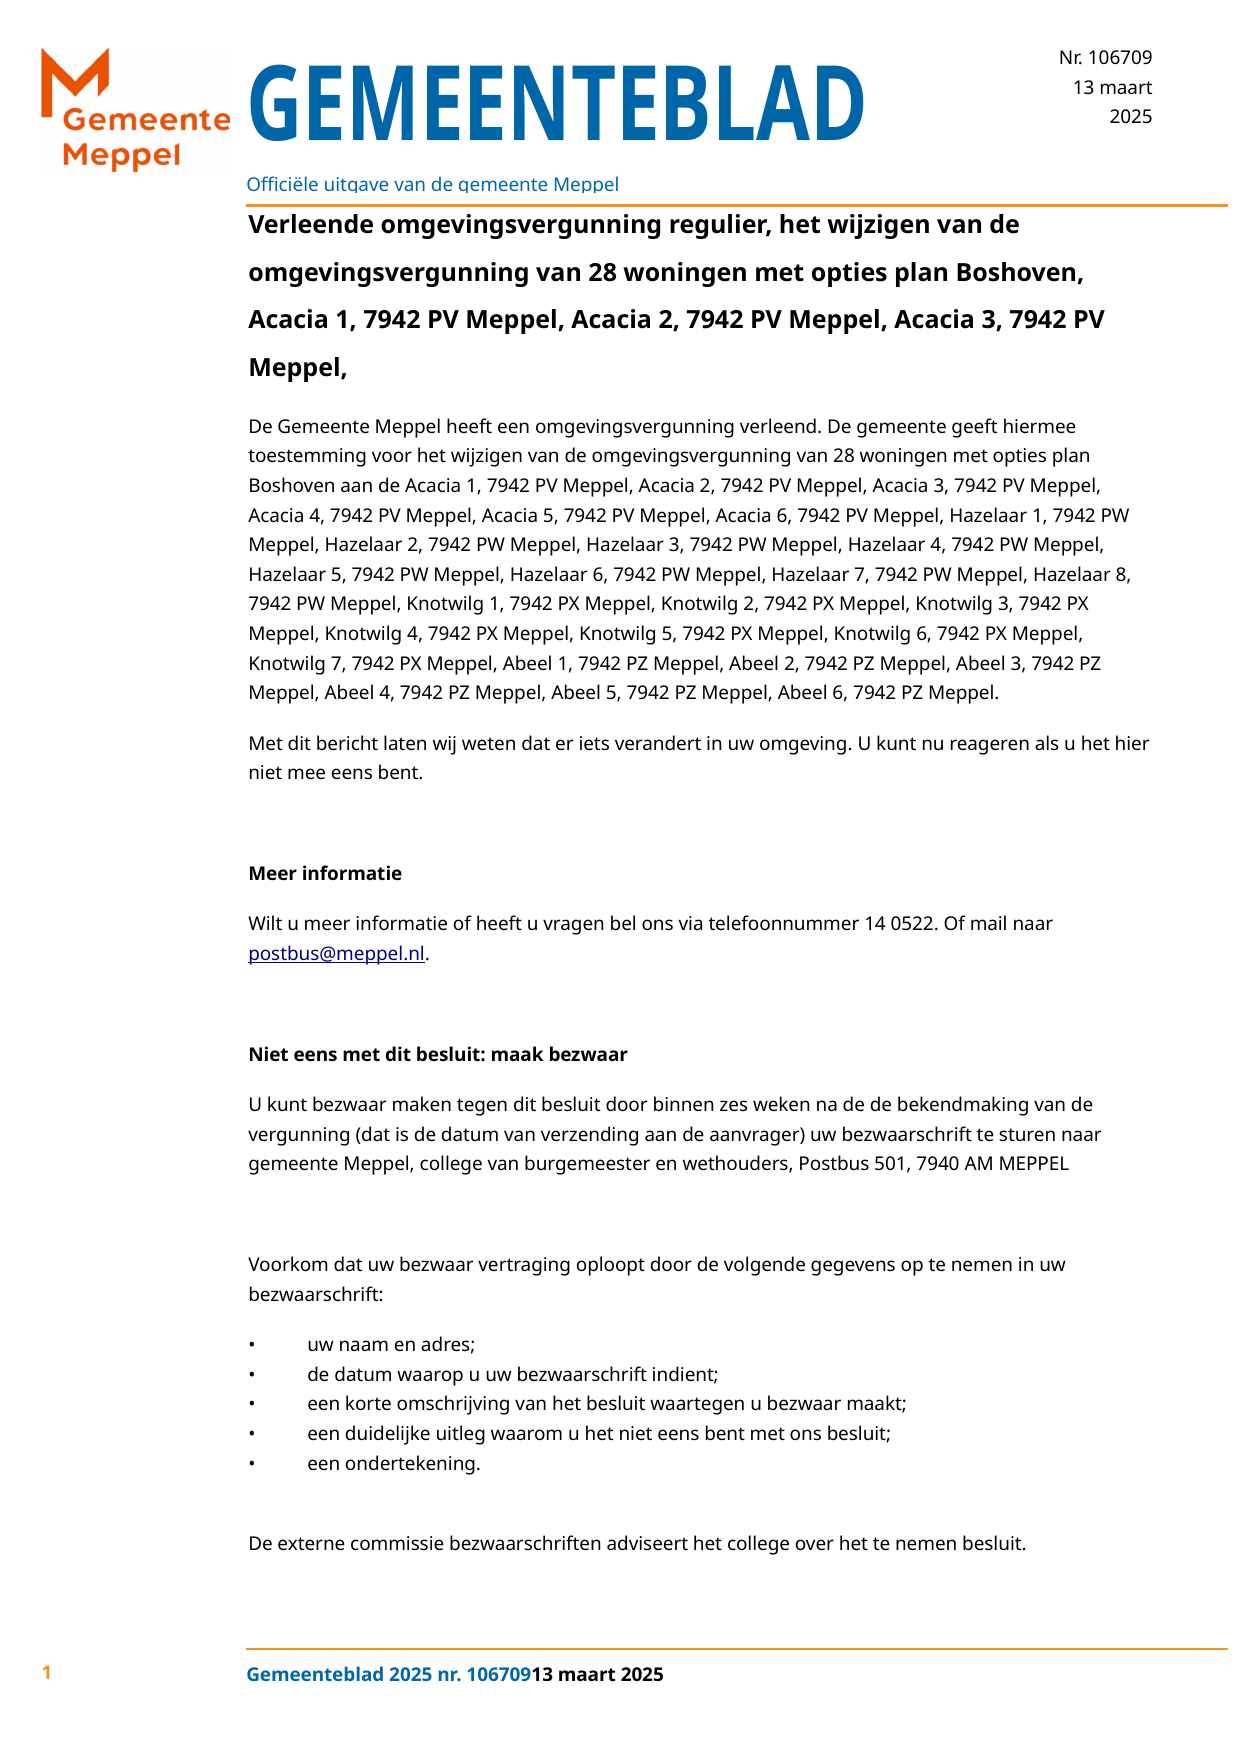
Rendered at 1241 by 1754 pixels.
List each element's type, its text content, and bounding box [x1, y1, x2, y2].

list een ondertekening. [248, 1450, 1152, 1476]
list uw naam en adres; [248, 1331, 1152, 1357]
text Voorkom dat uw bezwaar vertraging oploopt door de volgende gegevens op te nemen in uw bezwaarschrift: [248, 1251, 1152, 1307]
text Wilt u meer informatie of heeft u vragen bel ons via telefoonnummer 14 0522. Of mail naar postbus@meppel.nl. [248, 911, 1152, 966]
picture [41, 47, 231, 172]
text Meer informatie [248, 860, 1152, 886]
list de datum waarop u uw bezwaarschrift indient; [248, 1361, 1152, 1387]
text Verleende omgevingsvergunning regulier, het wijzigen van de omgevingsvergunning van 28 woningen met opties plan Boshoven, Acacia 1, 7942 PV Meppel, Acacia 2, 7942 PV Meppel, Acacia 3, 7942 PV Meppel, [248, 207, 1152, 384]
text Niet eens met dit besluit: maak bezwaar [248, 1041, 1152, 1067]
text U kunt bezwaar maken tegen dit besluit door binnen zes weken na de de bekendmaking van de vergunning (dat is de datum van verzending aan de aanvrager) uw bezwaarschrift te sturen naar gemeente Meppel, college van burgemeester en wethouders, Postbus 501, 7940 AM MEPPEL [248, 1091, 1152, 1176]
text Met dit bericht laten wij weten dat er iets verandert in uw omgeving. U kunt nu reageren als u het hier niet mee eens bent. [248, 730, 1152, 785]
text De Gemeente Meppel heeft een omgevingsvergunning verleend. De gemeente geeft hiermee toestemming voor het wijzigen van de omgevingsvergunning van 28 woningen met opties plan Boshoven aan de Acacia 1, 7942 PV Meppel, Acacia 2, 7942 PV Meppel, Acacia 3, 7942 PV Meppel, Acacia 4, 7942 PV Meppel, Acacia 5, 7942 PV Meppel, Acacia 6, 7942 PV Meppel, Hazelaar 1, 7942 PW Meppel, Hazelaar 2, 7942 PW Meppel, Hazelaar 3, 7942 PW Meppel, Hazelaar 4, 7942 PW Meppel, Hazelaar 5, 7942 PW Meppel, Hazelaar 6, 7942 PW Meppel, Hazelaar 7, 7942 PW Meppel, Hazelaar 8, 7942 PW Meppel, Knotwilg 1, 7942 PX Meppel, Knotwilg 2, 7942 PX Meppel, Knotwilg 3, 7942 PX Meppel, Knotwilg 4, 7942 PX Meppel, Knotwilg 5, 7942 PX Meppel, Knotwilg 6, 7942 PX Meppel, Knotwilg 7, 7942 PX Meppel, Abeel 1, 7942 PZ Meppel, Abeel 2, 7942 PZ Meppel, Abeel 3, 7942 PZ Meppel, Abeel 4, 7942 PZ Meppel, Abeel 5, 7942 PZ Meppel, Abeel 6, 7942 PZ Meppel. [248, 413, 1152, 705]
text De externe commissie bezwaarschriften adviseert het college over het te nemen besluit. [248, 1530, 1152, 1556]
list een korte omschrijving van het besluit waartegen u bezwaar maakt; [248, 1391, 1152, 1416]
list een duidelijke uitleg waarom u het niet eens bent met ons besluit; [248, 1420, 1152, 1446]
